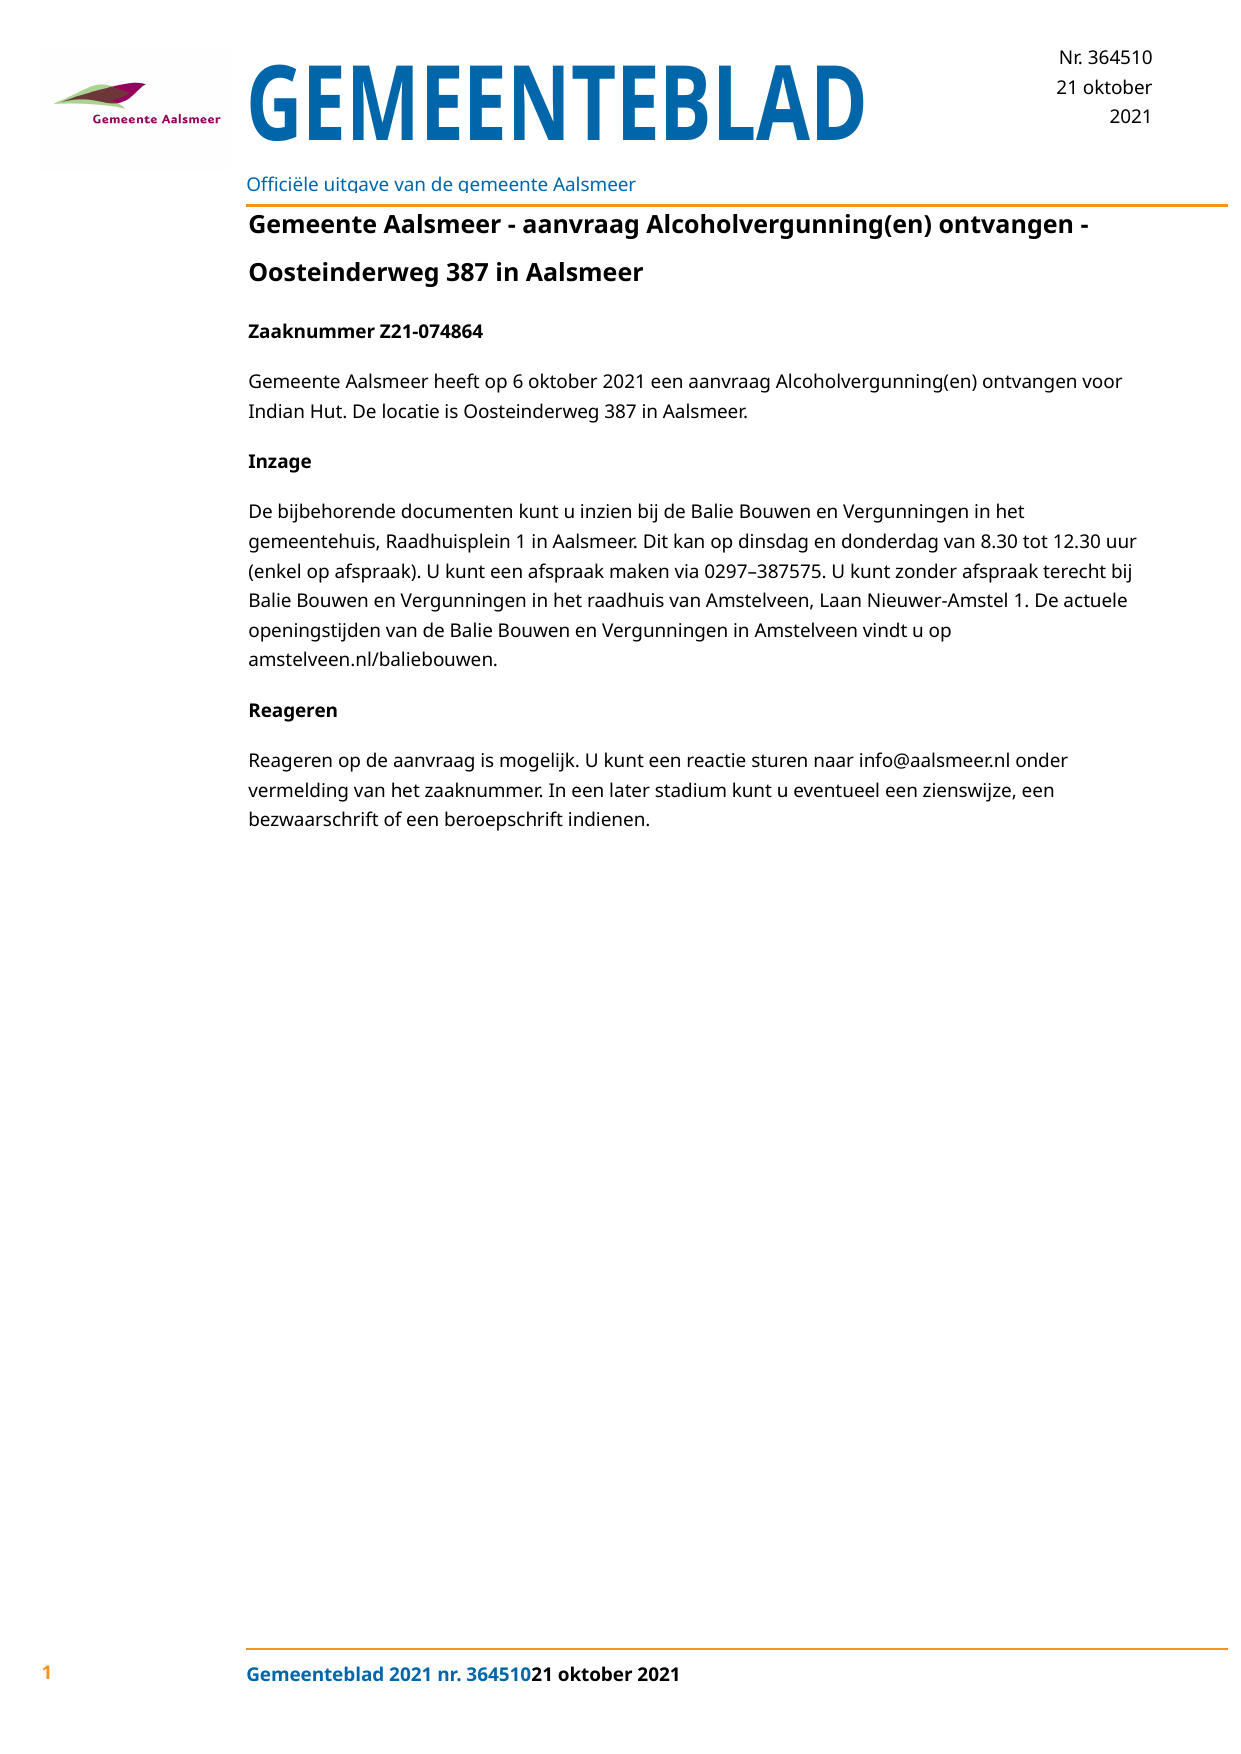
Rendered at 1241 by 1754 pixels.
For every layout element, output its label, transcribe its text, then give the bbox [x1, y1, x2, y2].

text De bijbehorende documenten kunt u inzien bij de Balie Bouwen en Vergunningen in het gemeentehuis, Raadhuisplein 1 in Aalsmeer. Dit kan op dinsdag en donderdag van 8.30 tot 12.30 uur (enkel op afspraak). U kunt een afspraak maken via 0297–387575. U kunt zonder afspraak terecht bij Balie Bouwen en Vergunningen in het raadhuis van Amstelveen, Laan Nieuwer-Amstel 1. De actuele openingstijden van de Balie Bouwen en Vergunningen in Amstelveen vindt u op amstelveen.nl/baliebouwen. [248, 499, 1152, 672]
text Reageren op de aanvraag is mogelijk. U kunt een reactie sturen naar info@aalsmeer.nl onder vermelding van het zaaknummer. In een later stadium kunt u eventueel een zienswijze, een bezwaarschrift of een beroepschrift indienen. [248, 747, 1152, 832]
text Reageren [248, 697, 1152, 723]
picture [41, 47, 231, 172]
text Gemeente Aalsmeer - aanvraag Alcoholvergunning(en) ontvangen - Oosteinderweg 387 in Aalsmeer [248, 207, 1152, 288]
text Zaaknummer Z21-074864 [248, 318, 1152, 344]
text Inzage [248, 448, 1152, 474]
text Gemeente Aalsmeer heeft op 6 oktober 2021 een aanvraag Alcoholvergunning(en) ontvangen voor Indian Hut. De locatie is Oosteinderweg 387 in Aalsmeer. [248, 368, 1152, 424]
